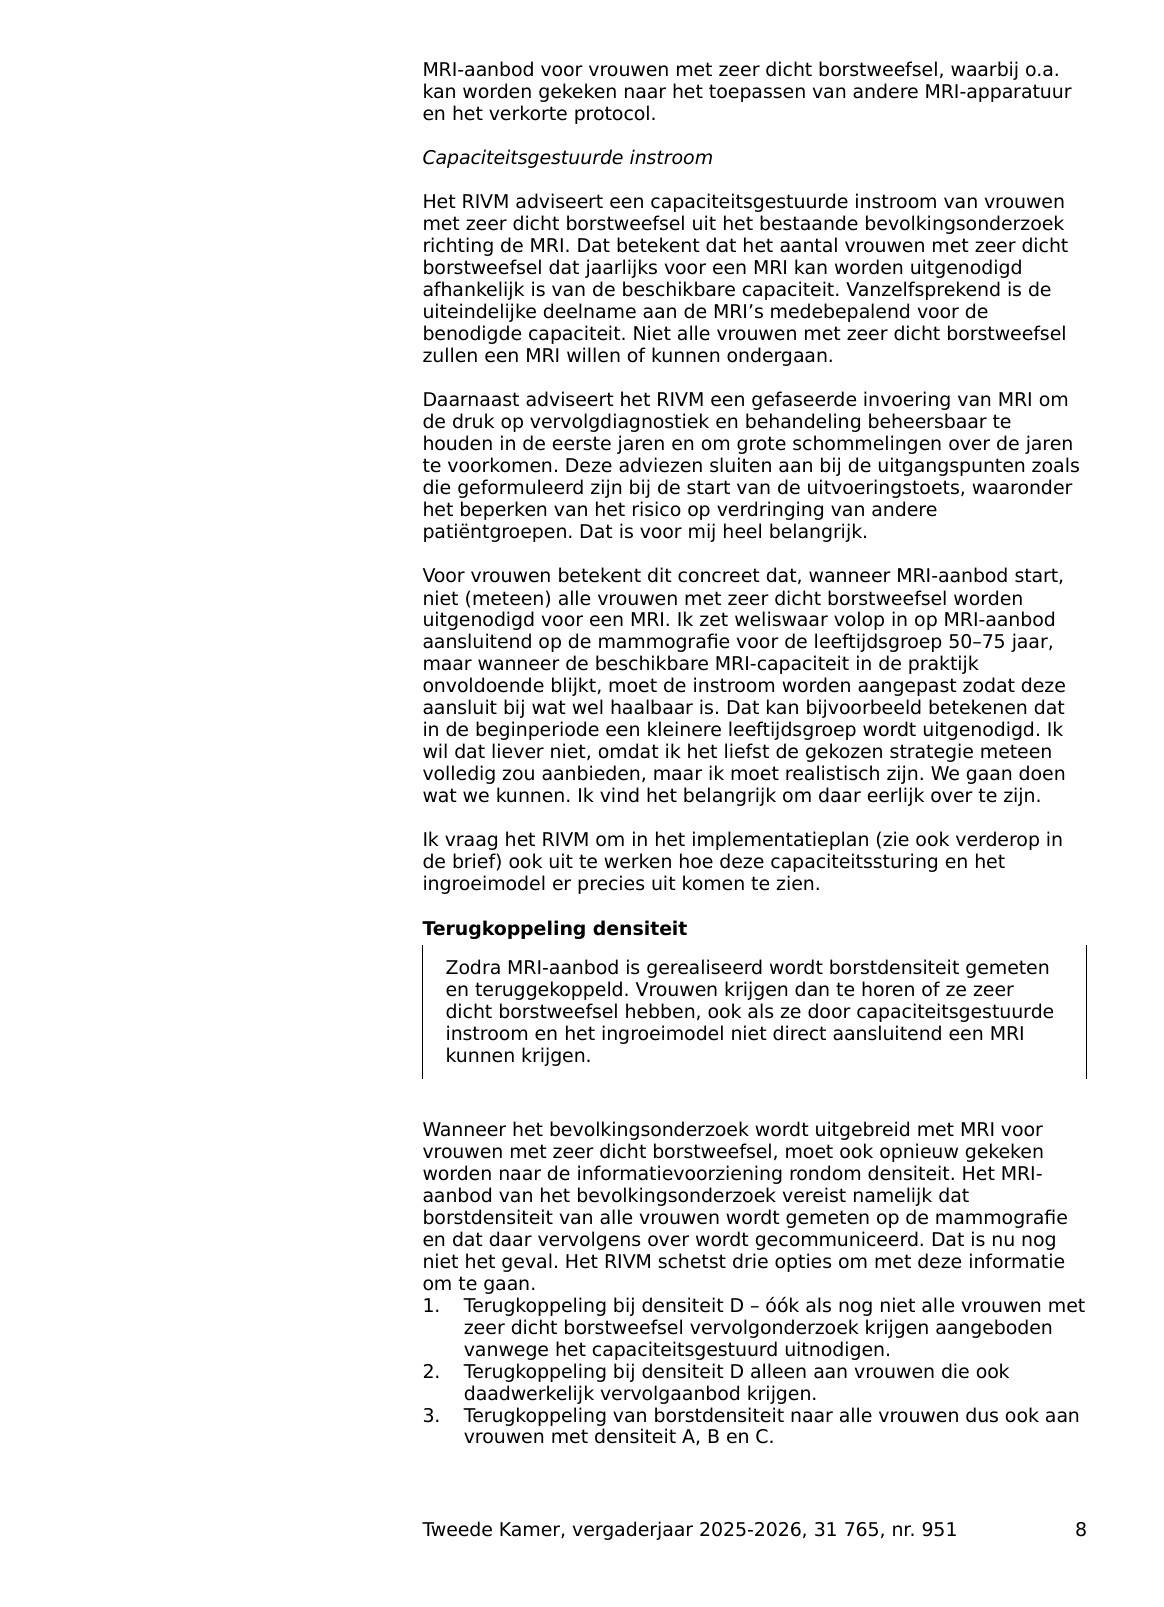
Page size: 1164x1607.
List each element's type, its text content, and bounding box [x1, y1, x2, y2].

text Ik vraag het RIVM om in het implementatieplan (zie ook verderop in de brief) ook uit te werken hoe deze capaciteitssturing en het ingroeimodel er precies uit komen te zien. [422, 829, 1087, 895]
text 2. Terugkoppeling bij densiteit D alleen aan vrouwen die ook daadwerkelijk vervolgaanbod krijgen. [422, 1361, 1087, 1404]
text 3. Terugkoppeling van borstdensiteit naar alle vrouwen dus ook aan vrouwen met densiteit A, B en C. [422, 1404, 1087, 1448]
subtitle Terugkoppeling densiteit [422, 917, 1087, 939]
text Daarnaast adviseert het RIVM een gefaseerde invoering van MRI om de druk op vervolgdiagnostiek en behandeling beheersbaar te houden in de eerste jaren en om grote schommelingen over de jaren te voorkomen. Deze adviezen sluiten aan bij de uitgangspunten zoals die geformuleerd zijn bij de start van de uitvoeringstoets, waaronder het beperken van het risico op verdringing van andere patiëntgroepen. Dat is voor mij heel belangrijk. [422, 389, 1087, 543]
text Wanneer het bevolkingsonderzoek wordt uitgebreid met MRI voor vrouwen met zeer dicht borstweefsel, moet ook opnieuw gekeken worden naar de informatievoorziening rondom densiteit. Het MRI-aanbod van het bevolkingsonderzoek vereist namelijk dat borstdensiteit van alle vrouwen wordt gemeten op de mammografie en dat daar vervolgens over wordt gecommuniceerd. Dat is nu nog niet het geval. Het RIVM schetst drie opties om met deze informatie om te gaan. [422, 1119, 1087, 1294]
text MRI-aanbod voor vrouwen met zeer dicht borstweefsel, waarbij o.a. kan worden gekeken naar het toepassen van andere MRI-apparatuur en het verkorte protocol. [422, 59, 1087, 125]
text 1. Terugkoppeling bij densiteit D – óók als nog niet alle vrouwen met zeer dicht borstweefsel vervolgonderzoek krijgen aangeboden vanwege het capaciteitsgestuurd uitnodigen. [422, 1294, 1087, 1361]
text Het RIVM adviseert een capaciteitsgestuurde instroom van vrouwen met zeer dicht borstweefsel uit het bestaande bevolkingsonderzoek richting de MRI. Dat betekent dat het aantal vrouwen met zeer dicht borstweefsel dat jaarlijks voor een MRI kan worden uitgenodigd afhankelijk is van de beschikbare capaciteit. Vanzelfsprekend is de uiteindelijke deelname aan de MRI’s medebepalend voor de benodigde capaciteit. Niet alle vrouwen met zeer dicht borstweefsel zullen een MRI willen of kunnen ondergaan. [422, 191, 1087, 367]
subtitle Capaciteitsgestuurde instroom [422, 147, 1087, 169]
table_header Zodra MRI-aanbod is gerealiseerd wordt borstdensiteit gemeten en teruggekoppeld. Vrouwen krijgen dan te horen of ze zeer dicht borstweefsel hebben, ook als ze door capaciteitsgestuurde instroom en het ingroeimodel niet direct aansluitend een MRI kunnen krijgen. [423, 945, 1086, 1079]
text Voor vrouwen betekent dit concreet dat, wanneer MRI-aanbod start, niet (meteen) alle vrouwen met zeer dicht borstweefsel worden uitgenodigd voor een MRI. Ik zet weliswaar volop in op MRI-aanbod aansluitend op de mammografie voor de leeftijdsgroep 50–75 jaar, maar wanneer de beschikbare MRI-capaciteit in de praktijk onvoldoende blijkt, moet de instroom worden aangepast zodat deze aansluit bij wat wel haalbaar is. Dat kan bijvoorbeeld betekenen dat in de beginperiode een kleinere leeftijdsgroep wordt uitgenodigd. Ik wil dat liever niet, omdat ik het liefst de gekozen strategie meteen volledig zou aanbieden, maar ik moet realistisch zijn. We gaan doen wat we kunnen. Ik vind het belangrijk om daar eerlijk over te zijn. [422, 565, 1087, 807]
